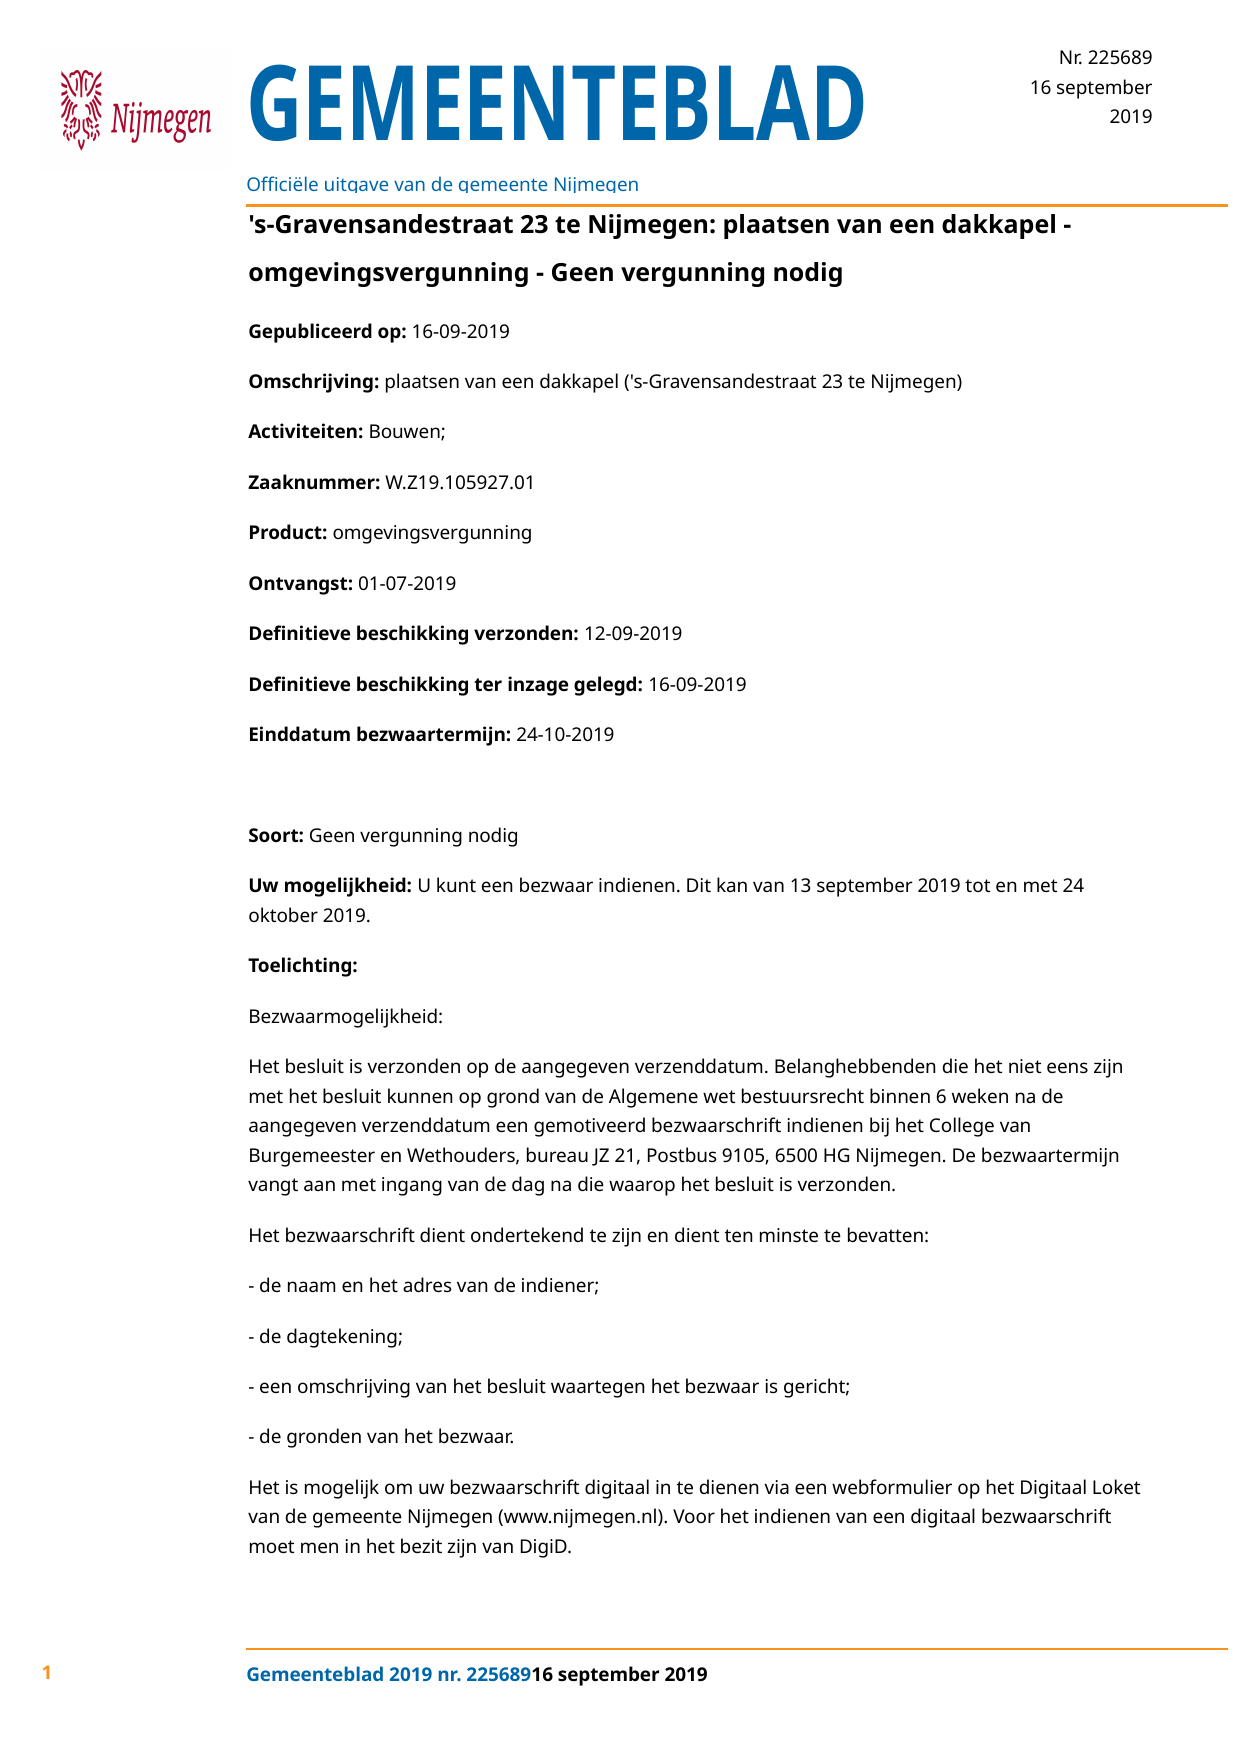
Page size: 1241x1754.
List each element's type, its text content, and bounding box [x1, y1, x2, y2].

text - de dagtekening; [248, 1323, 1152, 1349]
text Omschrijving: plaatsen van een dakkapel ('s-Gravensandestraat 23 te Nijmegen) [248, 368, 1152, 394]
text Toelichting: [248, 952, 1152, 978]
text - een omschrijving van het besluit waartegen het bezwaar is gericht; [248, 1373, 1152, 1399]
text Einddatum bezwaartermijn: 24-10-2019 [248, 721, 1152, 747]
text Het is mogelijk om uw bezwaarschrift digitaal in te dienen via een webformulier op het Digitaal Loket van de gemeente Nijmegen (www.nijmegen.nl). Voor het indienen van een digitaal bezwaarschrift moet men in het bezit zijn van DigiD. [248, 1474, 1152, 1559]
text Soort: Geen vergunning nodig [248, 822, 1152, 848]
text Definitieve beschikking ter inzage gelegd: 16-09-2019 [248, 671, 1152, 697]
text Product: omgevingsvergunning [248, 519, 1152, 545]
text 's-Gravensandestraat 23 te Nijmegen: plaatsen van een dakkapel - omgevingsvergunning - Geen vergunning nodig [248, 207, 1152, 288]
text - de naam en het adres van de indiener; [248, 1272, 1152, 1298]
text Uw mogelijkheid: U kunt een bezwaar indienen. Dit kan van 13 september 2019 tot en met 24 oktober 2019. [248, 872, 1152, 928]
text Gepubliceerd op: 16-09-2019 [248, 318, 1152, 344]
text Definitieve beschikking verzonden: 12-09-2019 [248, 620, 1152, 646]
text Bezwaarmogelijkheid: [248, 1003, 1152, 1029]
text Ontvangst: 01-07-2019 [248, 570, 1152, 596]
text Het besluit is verzonden op de aangegeven verzenddatum. Belanghebbenden die het niet eens zijn met het besluit kunnen op grond van de Algemene wet bestuursrecht binnen 6 weken na de aangegeven verzenddatum een gemotiveerd bezwaarschrift indienen bij het College van Burgemeester en Wethouders, bureau JZ 21, Postbus 9105, 6500 HG Nijmegen. De bezwaartermijn vangt aan met ingang van de dag na die waarop het besluit is verzonden. [248, 1053, 1152, 1197]
picture [41, 47, 231, 172]
text - de gronden van het bezwaar. [248, 1424, 1152, 1449]
text Zaaknummer: W.Z19.105927.01 [248, 469, 1152, 495]
text Activiteiten: Bouwen; [248, 419, 1152, 444]
text Het bezwaarschrift dient ondertekend te zijn en dient ten minste te bevatten: [248, 1222, 1152, 1248]
